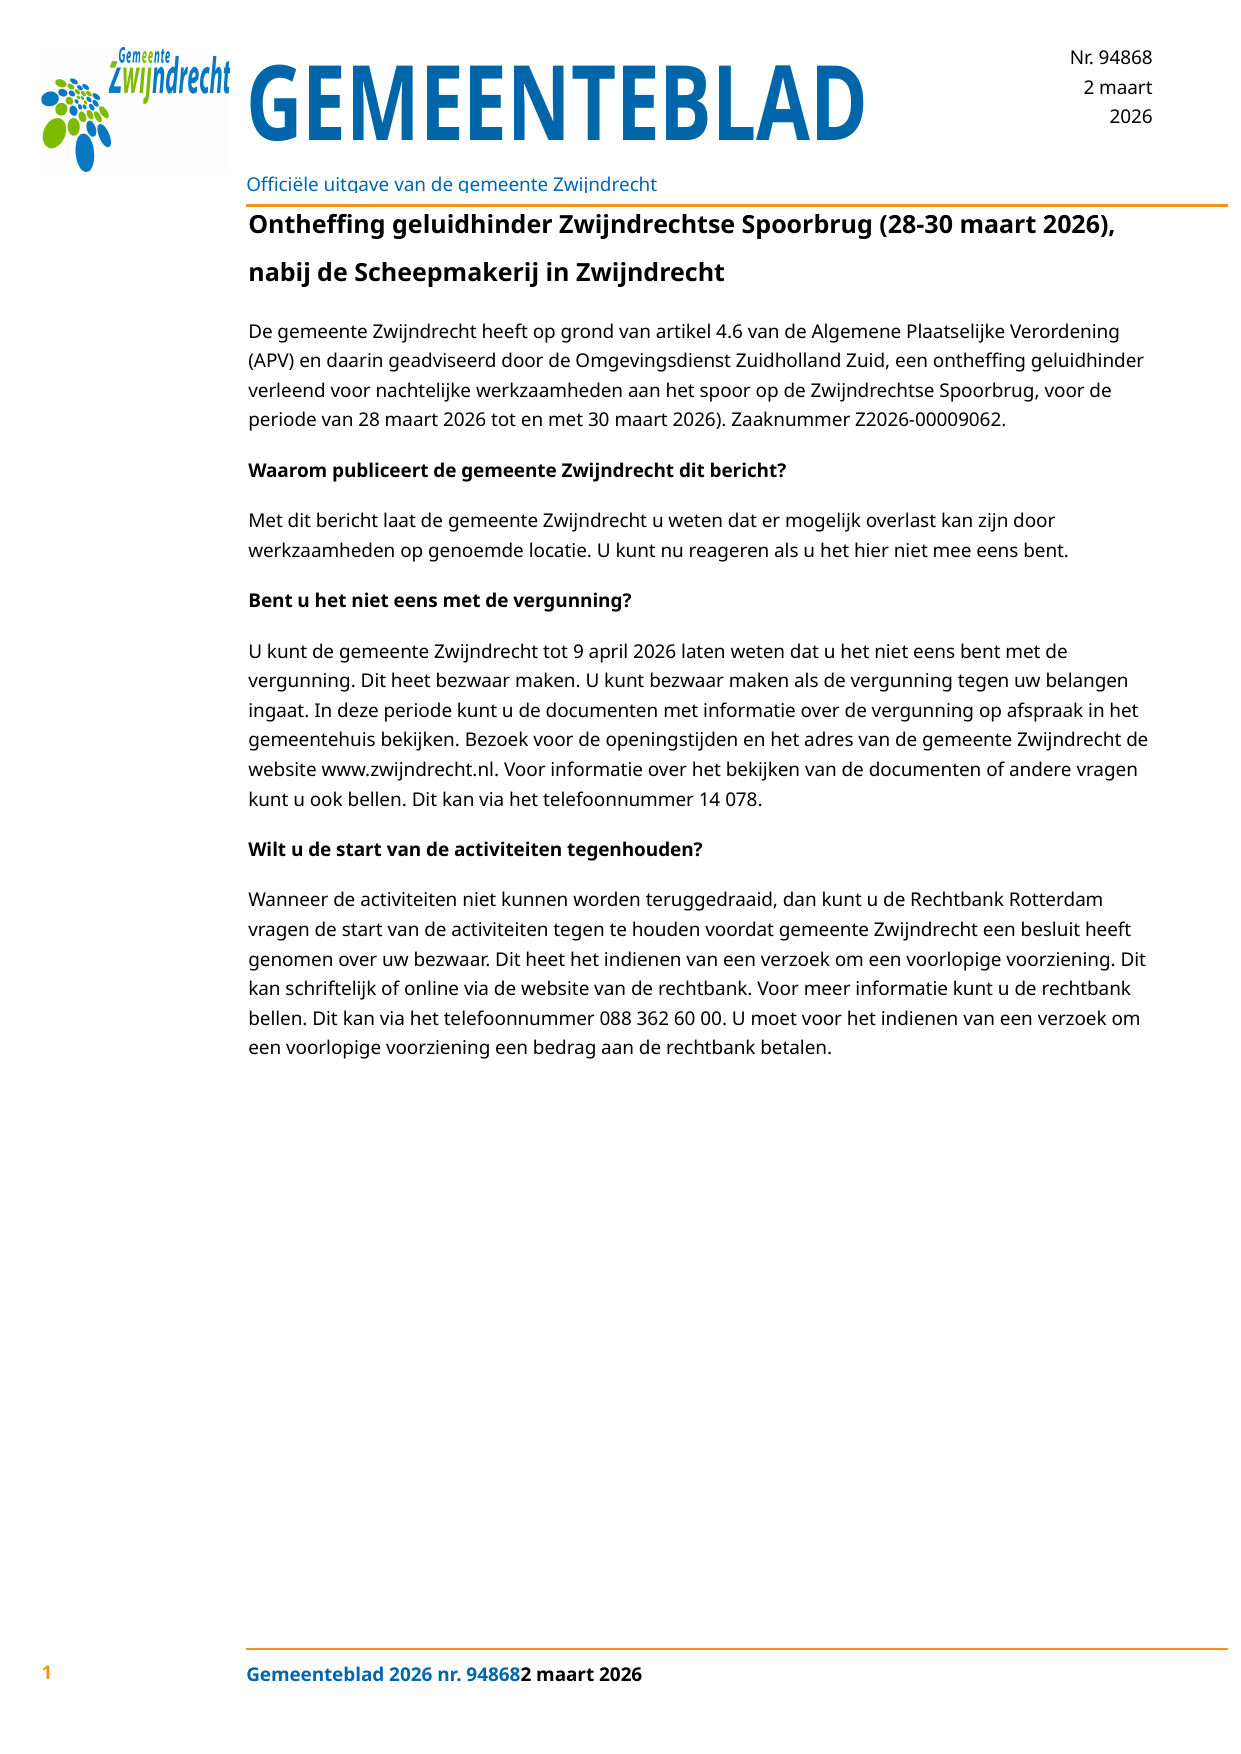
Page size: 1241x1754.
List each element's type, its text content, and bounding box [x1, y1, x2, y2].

text Bent u het niet eens met de vergunning? [248, 587, 1152, 613]
text U kunt de gemeente Zwijndrecht tot 9 april 2026 laten weten dat u het niet eens bent met de vergunning. Dit heet bezwaar maken. U kunt bezwaar maken als de vergunning tegen uw belangen ingaat. In deze periode kunt u de documenten met informatie over de vergunning op afspraak in het gemeentehuis bekijken. Bezoek voor de openingstijden en het adres van de gemeente Zwijndrecht de website www.zwijndrecht.nl. Voor informatie over het bekijken van de documenten of andere vragen kunt u ook bellen. Dit kan via het telefoonnummer 14 078. [248, 638, 1152, 812]
picture [41, 47, 231, 172]
text Ontheffing geluidhinder Zwijndrechtse Spoorbrug (28-30 maart 2026), nabij de Scheepmakerij in Zwijndrecht [248, 207, 1152, 288]
text Waarom publiceert de gemeente Zwijndrecht dit bericht? [248, 457, 1152, 483]
text Wanneer de activiteiten niet kunnen worden teruggedraaid, dan kunt u de Rechtbank Rotterdam vragen de start van de activiteiten tegen te houden voordat gemeente Zwijndrecht een besluit heeft genomen over uw bezwaar. Dit heet het indienen van een verzoek om een voorlopige voorziening. Dit kan schriftelijk of online via de website van de rechtbank. Voor meer informatie kunt u de rechtbank bellen. Dit kan via het telefoonnummer 088 362 60 00. U moet voor het indienen van een verzoek om een voorlopige voorziening een bedrag aan de rechtbank betalen. [248, 887, 1152, 1060]
text De gemeente Zwijndrecht heeft op grond van artikel 4.6 van de Algemene Plaatselijke Verordening (APV) en daarin geadviseerd door de Omgevingsdienst Zuidholland Zuid, een ontheffing geluidhinder verleend voor nachtelijke werkzaamheden aan het spoor op de Zwijndrechtse Spoorbrug, voor de periode van 28 maart 2026 tot en met 30 maart 2026). Zaaknummer Z2026-00009062. [248, 318, 1152, 432]
text Wilt u de start van de activiteiten tegenhouden? [248, 836, 1152, 862]
text Met dit bericht laat de gemeente Zwijndrecht u weten dat er mogelijk overlast kan zijn door werkzaamheden op genoemde locatie. U kunt nu reageren als u het hier niet mee eens bent. [248, 507, 1152, 563]
